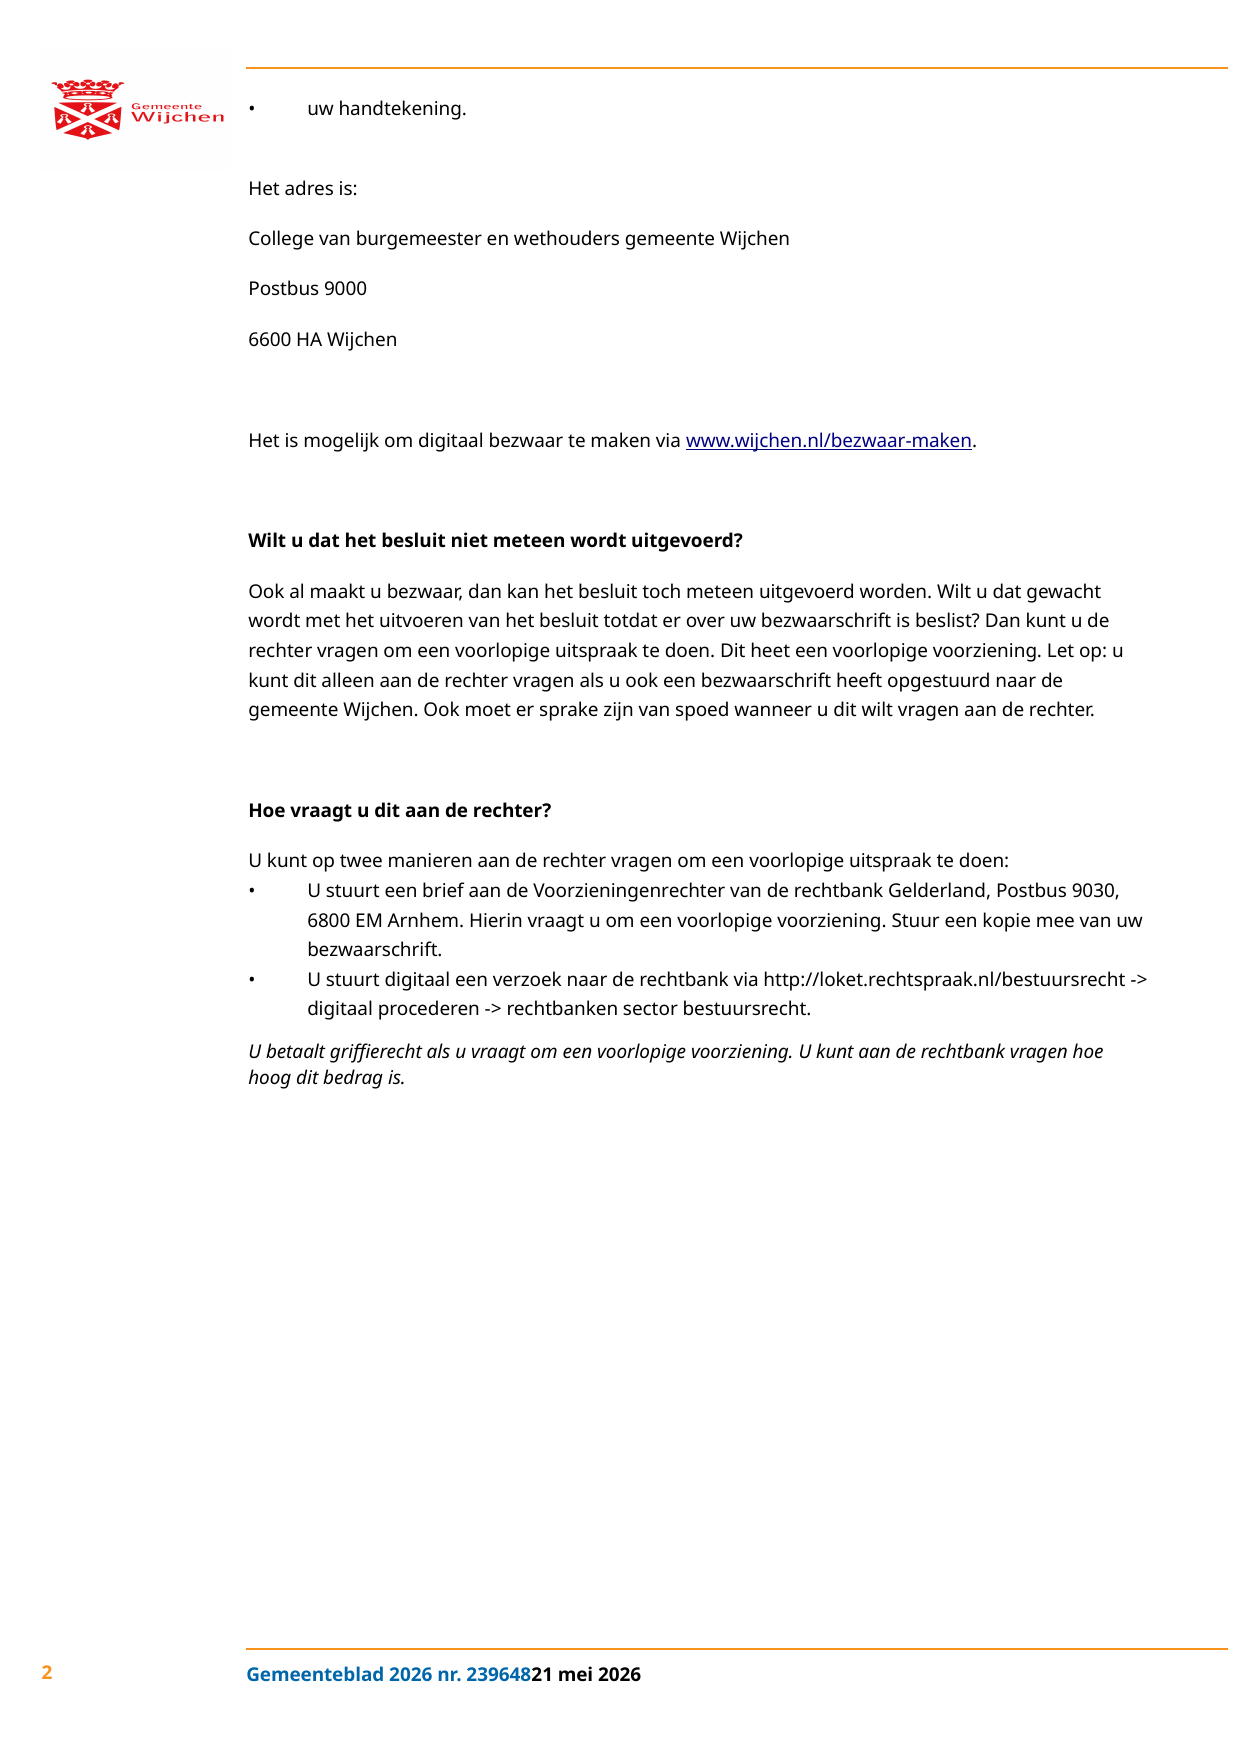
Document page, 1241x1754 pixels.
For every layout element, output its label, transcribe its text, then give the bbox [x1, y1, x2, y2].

picture [41, 47, 231, 172]
text Het adres is: [248, 175, 1152, 201]
text U betaalt griffierecht als u vraagt om een voorlopige voorziening. U kunt aan de rechtbank vragen hoe hoog dit bedrag is. [248, 1039, 1152, 1090]
list U stuurt digitaal een verzoek naar de rechtbank via http://loket.rechtspraak.nl/bestuursrecht -> digitaal procederen -> rechtbanken sector bestuursrecht. [248, 966, 1152, 1021]
text 6600 HA Wijchen [248, 326, 1152, 352]
text Het is mogelijk om digitaal bezwaar te maken via www.wijchen.nl/bezwaar-maken. [248, 427, 1152, 453]
list U stuurt een brief aan de Voorzieningenrechter van de rechtbank Gelderland, Postbus 9030, 6800 EM Arnhem. Hierin vraagt u om een voorlopige voorziening. Stuur een kopie mee van uw bezwaarschrift. [248, 877, 1152, 962]
text Ook al maakt u bezwaar, dan kan het besluit toch meteen uitgevoerd worden. Wilt u dat gewacht wordt met het uitvoeren van het besluit totdat er over uw bezwaarschrift is beslist? Dan kunt u de rechter vragen om een voorlopige uitspraak te doen. Dit heet een voorlopige voorziening. Let op: u kunt dit alleen aan de rechter vragen als u ook een bezwaarschrift heeft opgestuurd naar de gemeente Wijchen. Ook moet er sprake zijn van spoed wanneer u dit wilt vragen aan de rechter. [248, 578, 1152, 722]
text Hoe vraagt u dit aan de rechter? [248, 797, 1152, 823]
text Postbus 9000 [248, 276, 1152, 301]
text Wilt u dat het besluit niet meteen wordt uitgevoerd? [248, 528, 1152, 553]
text U kunt op twee manieren aan de rechter vragen om een voorlopige uitspraak te doen: [248, 848, 1152, 873]
text College van burgemeester en wethouders gemeente Wijchen [248, 225, 1152, 251]
list uw handtekening. [248, 95, 1152, 121]
